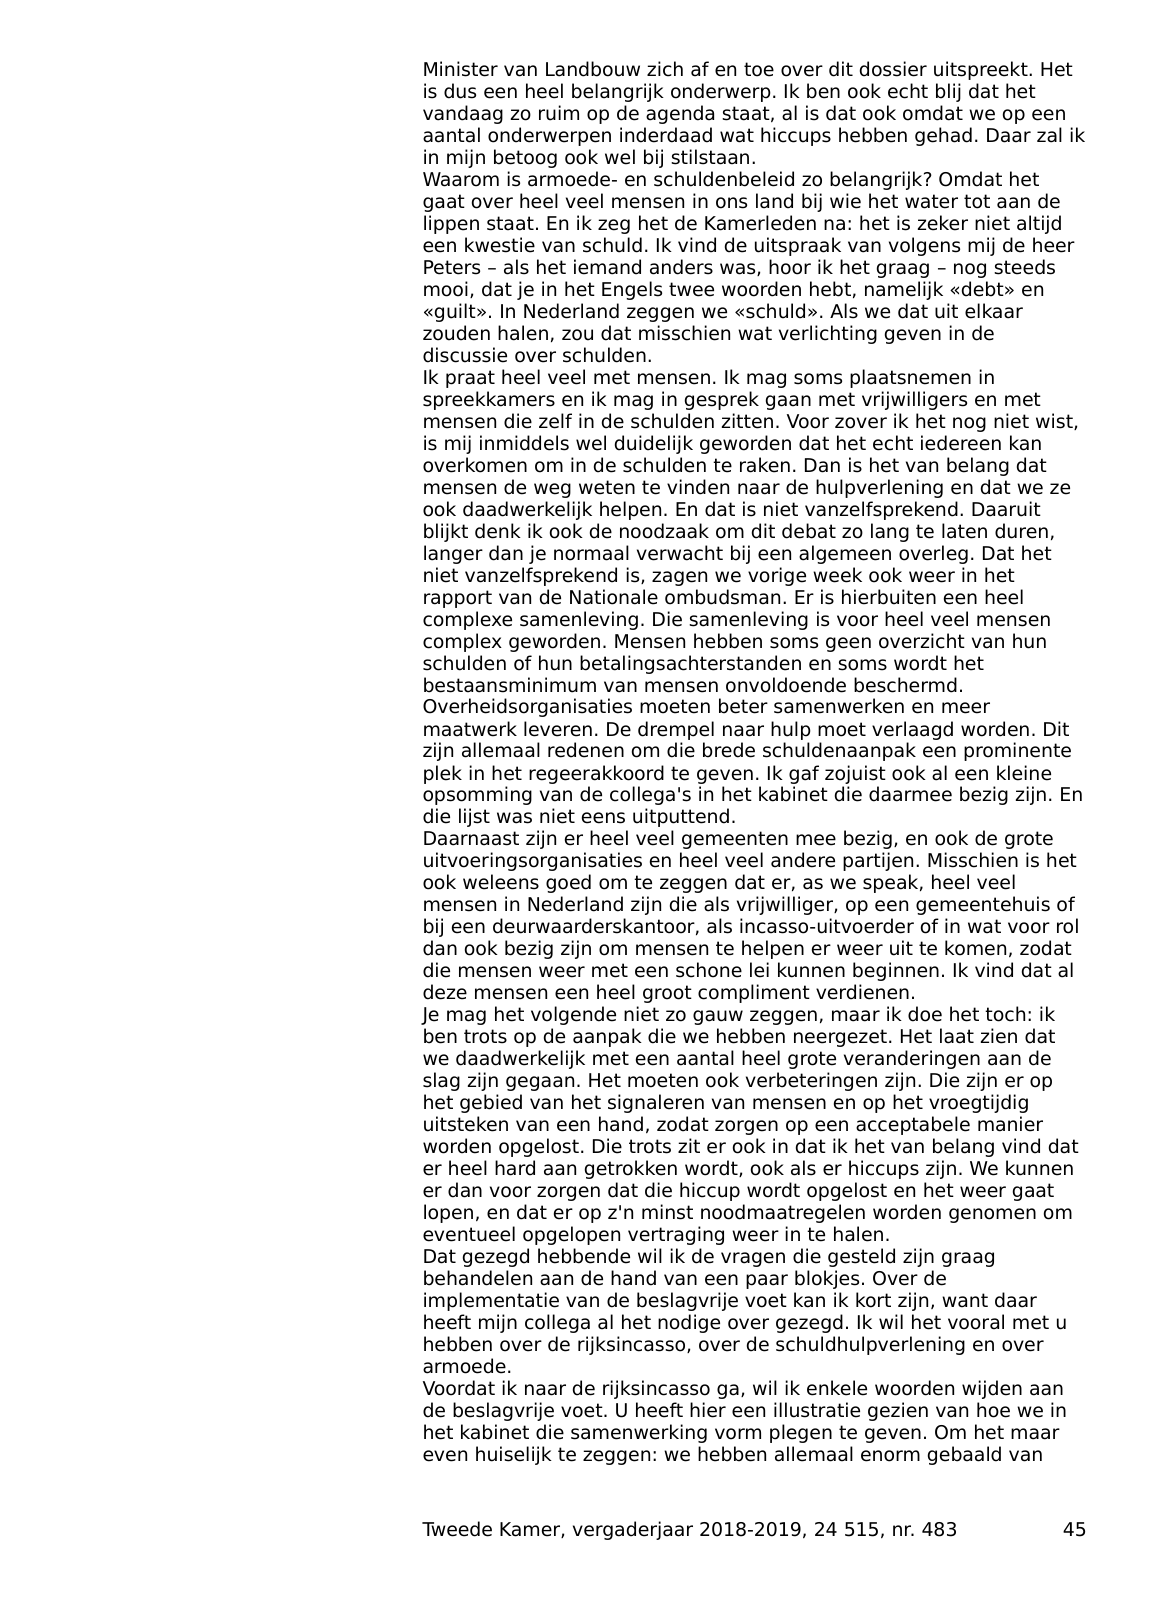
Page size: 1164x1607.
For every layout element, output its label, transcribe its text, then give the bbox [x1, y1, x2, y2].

text Minister van Landbouw zich af en toe over dit dossier uitspreekt. Het is dus een heel belangrijk onderwerp. Ik ben ook echt blij dat het vandaag zo ruim op de agenda staat, al is dat ook omdat we op een aantal onderwerpen inderdaad wat hiccups hebben gehad. Daar zal ik in mijn betoog ook wel bij stilstaan. [422, 59, 1087, 169]
text Waarom is armoede- en schuldenbeleid zo belangrijk? Omdat het gaat over heel veel mensen in ons land bij wie het water tot aan de lippen staat. En ik zeg het de Kamerleden na: het is zeker niet altijd een kwestie van schuld. Ik vind de uitspraak van volgens mij de heer Peters – als het iemand anders was, hoor ik het graag – nog steeds mooi, dat je in het Engels twee woorden hebt, namelijk «debt» en «guilt». In Nederland zeggen we «schuld». Als we dat uit elkaar zouden halen, zou dat misschien wat verlichting geven in de discussie over schulden. [422, 169, 1087, 367]
text Voordat ik naar de rijksincasso ga, wil ik enkele woorden wijden aan de beslagvrije voet. U heeft hier een illustratie gezien van hoe we in het kabinet die samenwerking vorm plegen te geven. Om het maar even huiselijk te zeggen: we hebben allemaal enorm gebaald van [422, 1378, 1087, 1466]
text Dat gezegd hebbende wil ik de vragen die gesteld zijn graag behandelen aan de hand van een paar blokjes. Over de implementatie van de beslagvrije voet kan ik kort zijn, want daar heeft mijn collega al het nodige over gezegd. Ik wil het vooral met u hebben over de rijksincasso, over de schuldhulpverlening en over armoede. [422, 1246, 1087, 1378]
text Daarnaast zijn er heel veel gemeenten mee bezig, en ook de grote uitvoeringsorganisaties en heel veel andere partijen. Misschien is het ook weleens goed om te zeggen dat er, as we speak, heel veel mensen in Nederland zijn die als vrijwilliger, op een gemeentehuis of bij een deurwaarderskantoor, als incasso-uitvoerder of in wat voor rol dan ook bezig zijn om mensen te helpen er weer uit te komen, zodat die mensen weer met een schone lei kunnen beginnen. Ik vind dat al deze mensen een heel groot compliment verdienen. [422, 828, 1087, 1004]
text Ik praat heel veel met mensen. Ik mag soms plaatsnemen in spreekkamers en ik mag in gesprek gaan met vrijwilligers en met mensen die zelf in de schulden zitten. Voor zover ik het nog niet wist, is mij inmiddels wel duidelijk geworden dat het echt iedereen kan overkomen om in de schulden te raken. Dan is het van belang dat mensen de weg weten te vinden naar de hulpverlening en dat we ze ook daadwerkelijk helpen. En dat is niet vanzelfsprekend. Daaruit blijkt denk ik ook de noodzaak om dit debat zo lang te laten duren, langer dan je normaal verwacht bij een algemeen overleg. Dat het niet vanzelfsprekend is, zagen we vorige week ook weer in het rapport van de Nationale ombudsman. Er is hierbuiten een heel complexe samenleving. Die samenleving is voor heel veel mensen complex geworden. Mensen hebben soms geen overzicht van hun schulden of hun betalingsachterstanden en soms wordt het bestaansminimum van mensen onvoldoende beschermd. Overheidsorganisaties moeten beter samenwerken en meer maatwerk leveren. De drempel naar hulp moet verlaagd worden. Dit zijn allemaal redenen om die brede schuldenaanpak een prominente plek in het regeerakkoord te geven. Ik gaf zojuist ook al een kleine opsomming van de collega's in het kabinet die daarmee bezig zijn. En die lijst was niet eens uitputtend. [422, 367, 1087, 828]
text Je mag het volgende niet zo gauw zeggen, maar ik doe het toch: ik ben trots op de aanpak die we hebben neergezet. Het laat zien dat we daadwerkelijk met een aantal heel grote veranderingen aan de slag zijn gegaan. Het moeten ook verbeteringen zijn. Die zijn er op het gebied van het signaleren van mensen en op het vroegtijdig uitsteken van een hand, zodat zorgen op een acceptabele manier worden opgelost. Die trots zit er ook in dat ik het van belang vind dat er heel hard aan getrokken wordt, ook als er hiccups zijn. We kunnen er dan voor zorgen dat die hiccup wordt opgelost en het weer gaat lopen, en dat er op z'n minst noodmaatregelen worden genomen om eventueel opgelopen vertraging weer in te halen. [422, 1004, 1087, 1246]
